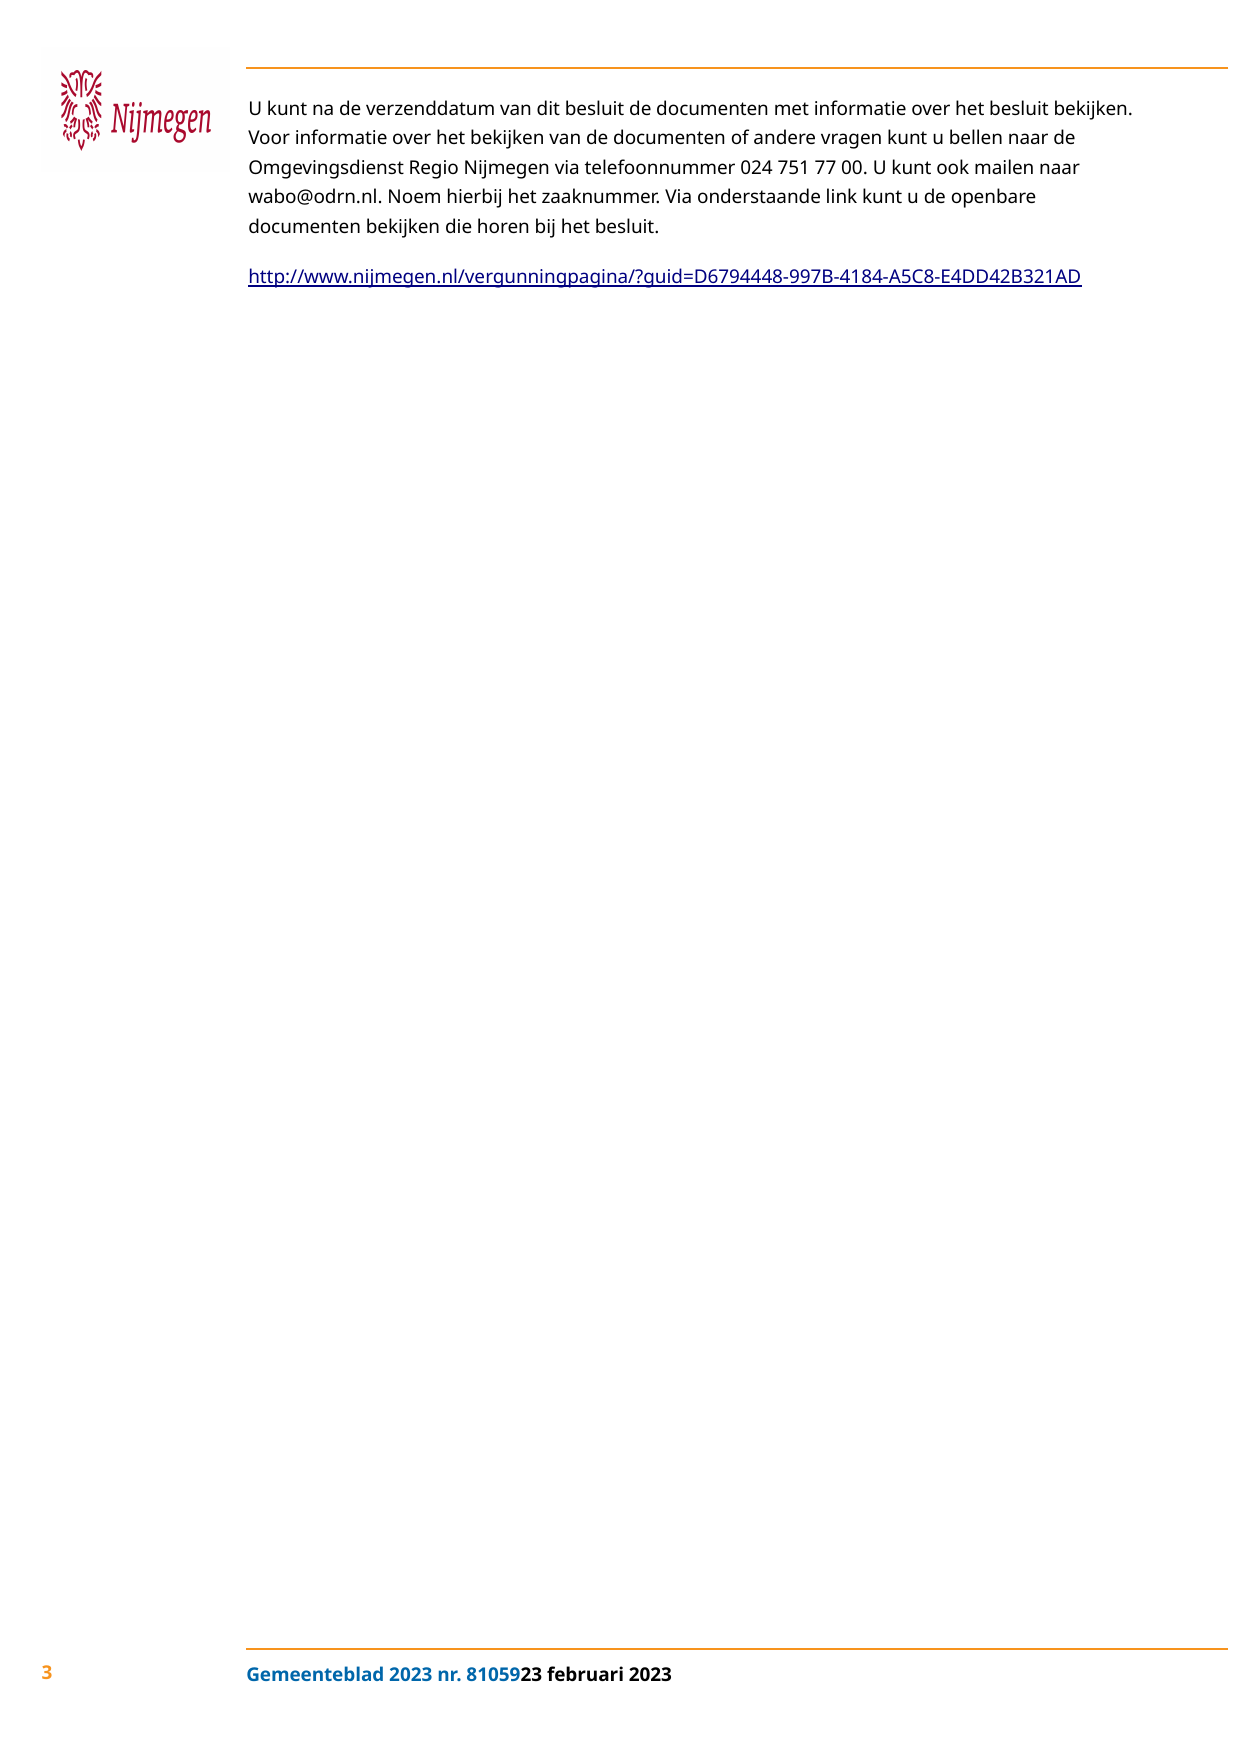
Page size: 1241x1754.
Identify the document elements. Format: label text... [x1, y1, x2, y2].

text http://www.nijmegen.nl/vergunningpagina/?guid=D6794448-997B-4184-A5C8-E4DD42B321AD [248, 263, 1152, 289]
text U kunt na de verzenddatum van dit besluit de documenten met informatie over het besluit bekijken. Voor informatie over het bekijken van de documenten of andere vragen kunt u bellen naar de Omgevingsdienst Regio Nijmegen via telefoonnummer 024 751 77 00. U kunt ook mailen naar wabo@odrn.nl. Noem hierbij het zaaknummer. Via onderstaande link kunt u de openbare documenten bekijken die horen bij het besluit. [248, 95, 1152, 239]
picture [41, 47, 231, 172]
